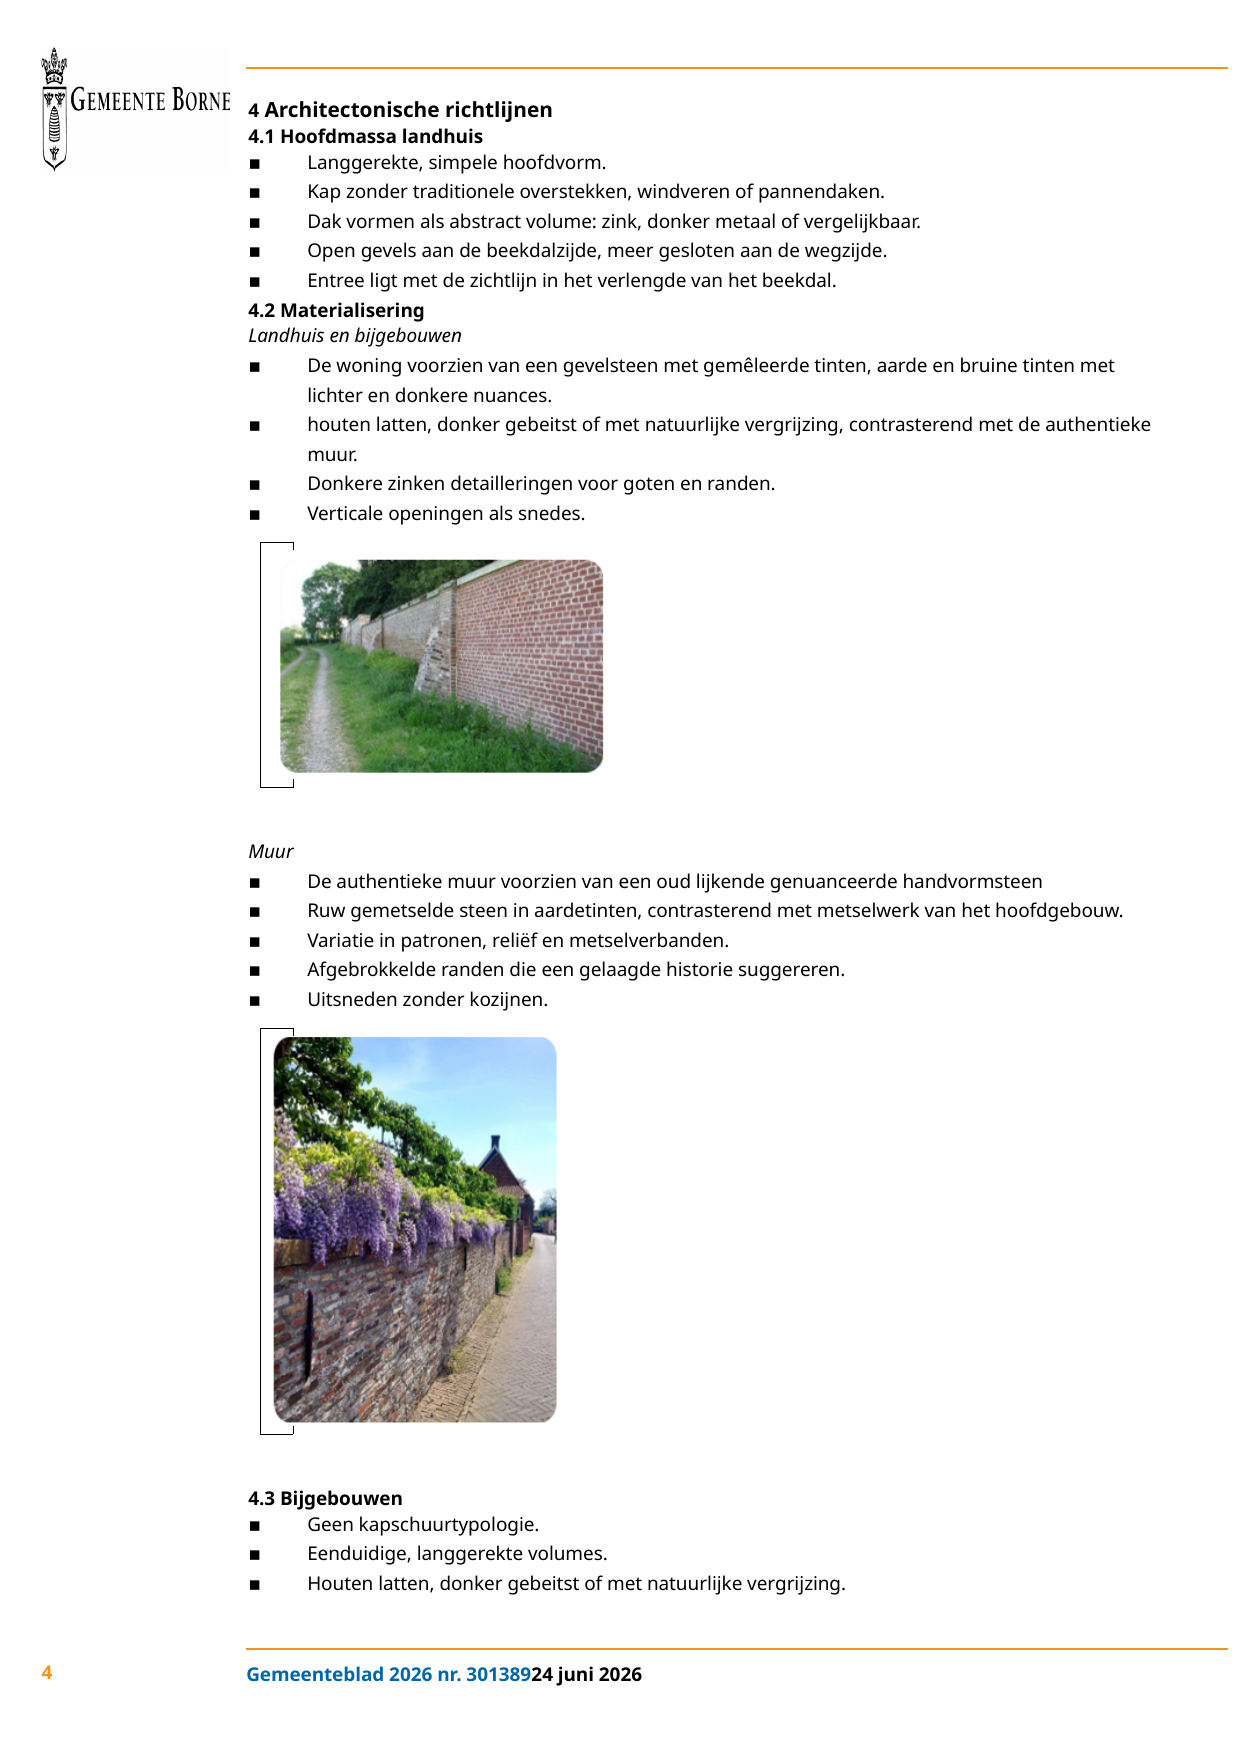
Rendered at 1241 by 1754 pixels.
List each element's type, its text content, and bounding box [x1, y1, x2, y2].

list Entree ligt met de zichtlijn in het verlengde van het beekdal. [248, 267, 1152, 293]
list Open gevels aan de beekdalzijde, meer gesloten aan de wegzijde. [248, 238, 1152, 263]
list Houten latten, donker gebeitst of met natuurlijke vergrijzing. [248, 1570, 1152, 1596]
list Langgerekte, simpele hoofdvorm. [248, 149, 1152, 175]
text 4 Architectonische richtlijnen [248, 95, 1152, 123]
list Variatie in patronen, reliëf en metselverbanden. [248, 927, 1152, 953]
list Ruw gemetselde steen in aardetinten, contrasterend met metselwerk van het hoofdgebouw. [248, 897, 1152, 923]
text 4.1 Hoofdmassa landhuis [248, 123, 1152, 149]
list Geen kapschuurtypologie. [248, 1511, 1152, 1537]
picture [268, 550, 618, 779]
list Kap zonder traditionele overstekken, windveren of pannendaken. [248, 178, 1152, 204]
text Landhuis en bijgebouwen [248, 323, 1152, 348]
list Uitsneden zonder kozijnen. [248, 986, 1152, 1012]
list Donkere zinken detailleringen voor goten en randen. [248, 471, 1152, 496]
picture [41, 47, 231, 172]
list Afgebrokkelde randen die een gelaagde historie suggereren. [248, 957, 1152, 982]
list houten latten, donker gebeitst of met natuurlijke vergrijzing, contrasterend met de authentieke muur. [248, 411, 1152, 467]
list De authentieke muur voorzien van een oud lijkende genuanceerde handvormsteen [248, 868, 1152, 894]
list Eenduidige, langgerekte volumes. [248, 1540, 1152, 1566]
list De woning voorzien van een gevelsteen met gemêleerde tinten, aarde en bruine tinten met lichter en donkere nuances. [248, 352, 1152, 407]
text Muur [248, 838, 1152, 864]
text 4.3 Bijgebouwen [248, 1485, 1152, 1511]
picture [268, 1036, 559, 1426]
list Verticale openingen als snedes. [248, 500, 1152, 526]
list Dak vormen als abstract volume: zink, donker metaal of vergelijkbaar. [248, 208, 1152, 234]
text 4.2 Materialisering [248, 297, 1152, 323]
